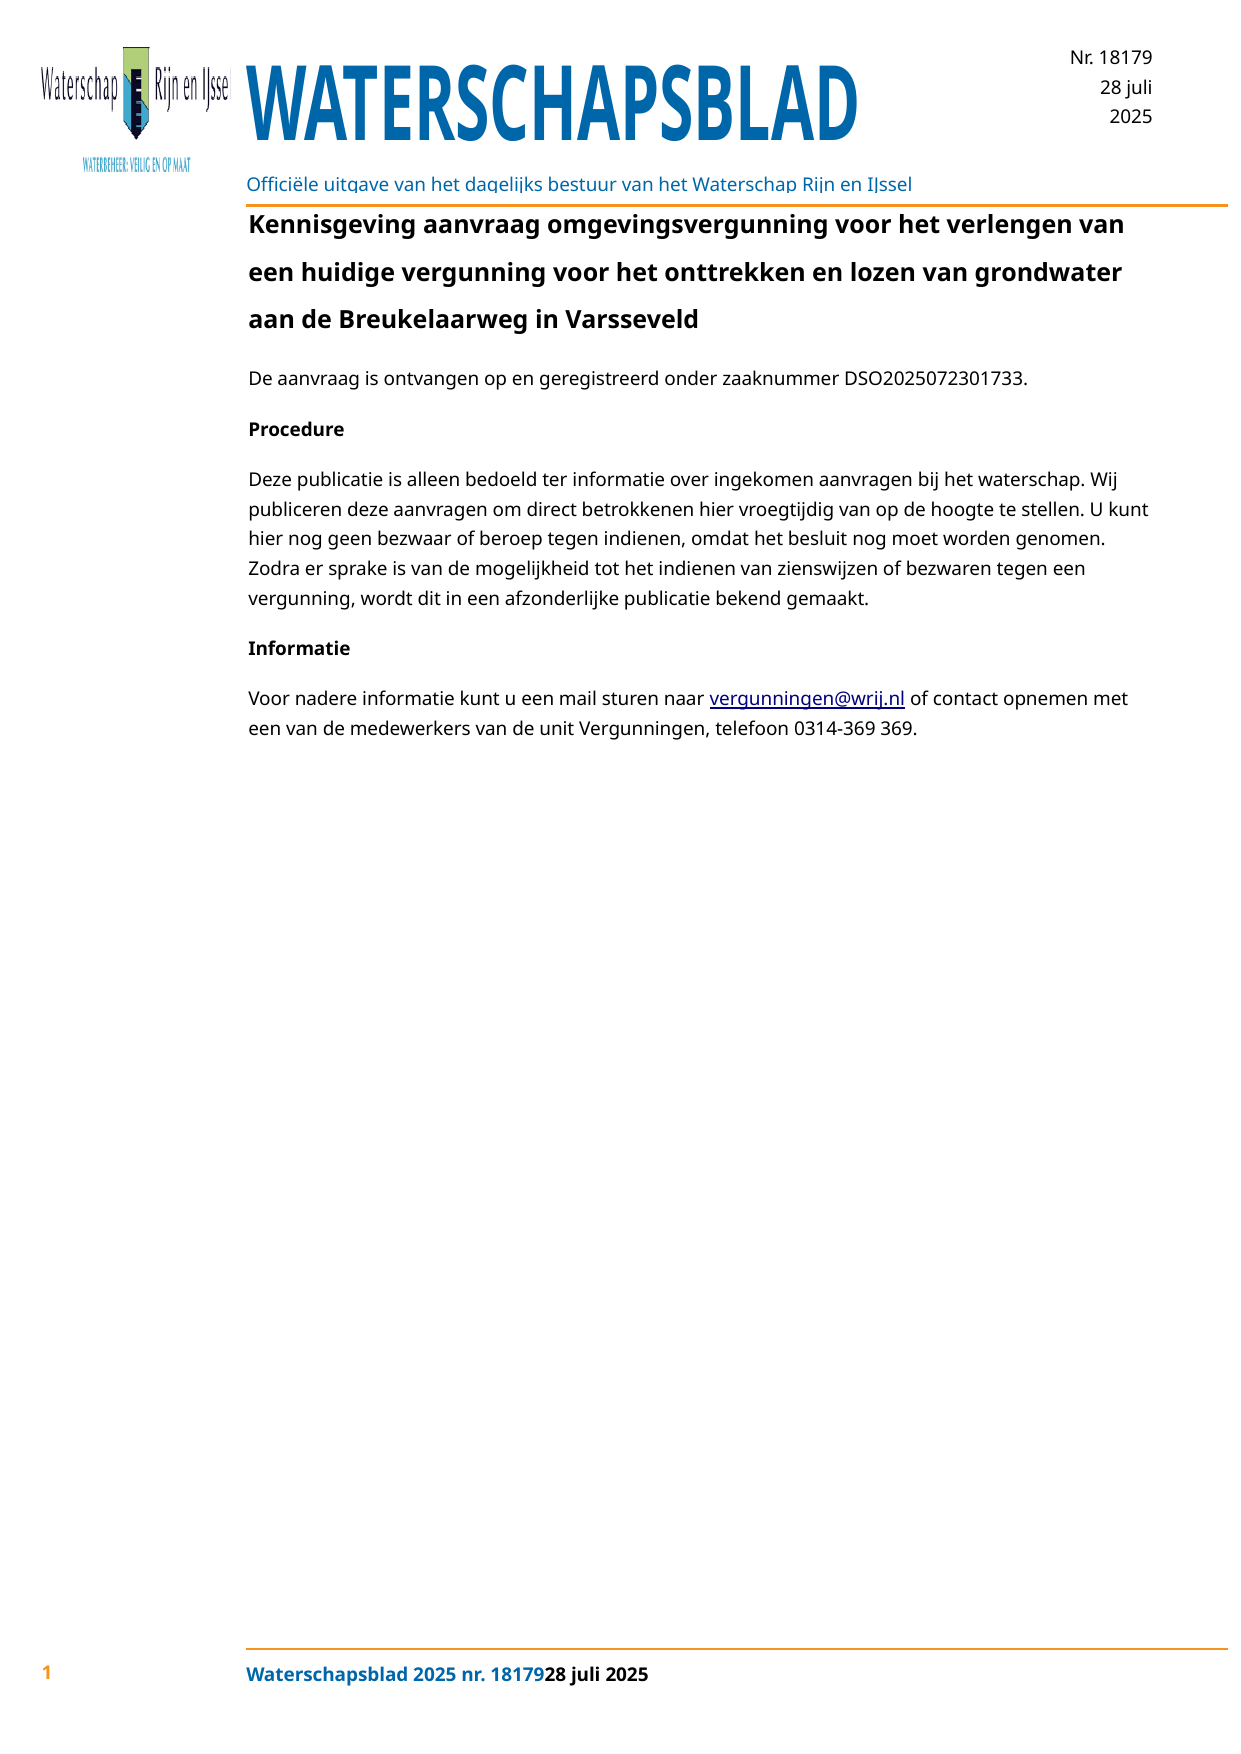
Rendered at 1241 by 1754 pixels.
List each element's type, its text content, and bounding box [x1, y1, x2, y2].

text Deze publicatie is alleen bedoeld ter informatie over ingekomen aanvragen bij het waterschap. Wij publiceren deze aanvragen om direct betrokkenen hier vroegtijdig van op de hoogte te stellen. U kunt hier nog geen bezwaar of beroep tegen indienen, omdat het besluit nog moet worden genomen. Zodra er sprake is van de mogelijkheid tot het indienen van zienswijzen of bezwaren tegen een vergunning, wordt dit in een afzonderlijke publicatie bekend gemaakt. [248, 466, 1152, 610]
text Procedure [248, 416, 1152, 442]
picture [41, 47, 231, 172]
text Voor nadere informatie kunt u een mail sturen naar vergunningen@wrij.nl of contact opnemen met een van de medewerkers van de unit Vergunningen, telefoon 0314-369 369. [248, 686, 1152, 741]
text Informatie [248, 635, 1152, 661]
text De aanvraag is ontvangen op en geregistreerd onder zaaknummer DSO2025072301733. [248, 366, 1152, 391]
text Kennisgeving aanvraag omgevingsvergunning voor het verlengen van een huidige vergunning voor het onttrekken en lozen van grondwater aan de Breukelaarweg in Varsseveld [248, 207, 1152, 336]
